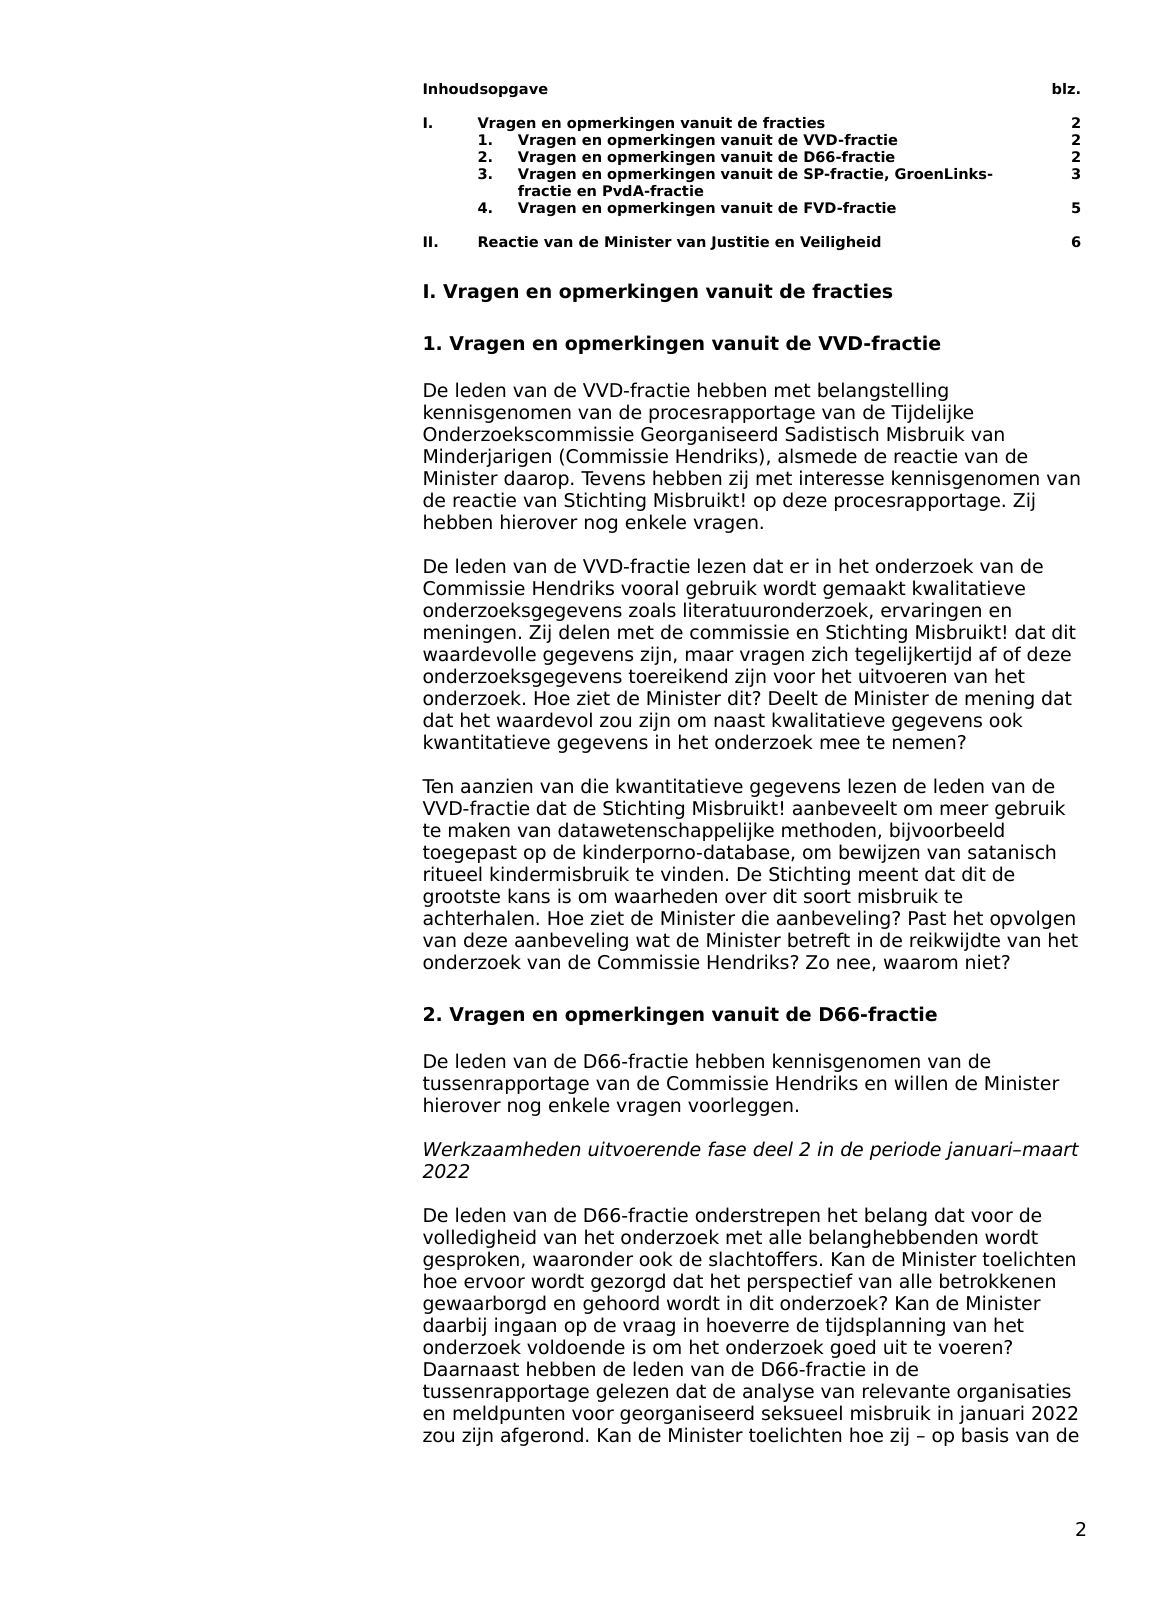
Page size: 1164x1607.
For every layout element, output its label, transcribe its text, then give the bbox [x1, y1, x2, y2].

table_cell [512, 217, 1003, 234]
table_cell 4. [471, 200, 512, 217]
subtitle Werkzaamheden uitvoerende fase deel 2 in de periode januari–maart 2022 [422, 1139, 1087, 1183]
table_cell [422, 166, 471, 200]
text De leden van de D66-fractie onderstrepen het belang dat voor de volledigheid van het onderzoek met alle belanghebbenden wordt gesproken, waaronder ook de slachtoffers. Kan de Minister toelichten hoe ervoor wordt gezorgd dat het perspectief van alle betrokkenen gewaarborgd en gehoord wordt in dit onderzoek? Kan de Minister daarbij ingaan op de vraag in hoeverre de tijdsplanning van het onderzoek voldoende is om het onderzoek goed uit te voeren? [422, 1205, 1087, 1359]
text De leden van de VVD-fractie lezen dat er in het onderzoek van de Commissie Hendriks vooral gebruik wordt gemaakt kwalitatieve onderzoeksgegevens zoals literatuuronderzoek, ervaringen en meningen. Zij delen met de commissie en Stichting Misbruikt! dat dit waardevolle gegevens zijn, maar vragen zich tegelijkertijd af of deze onderzoeksgegevens toereikend zijn voor het uitvoeren van het onderzoek. Hoe ziet de Minister dit? Deelt de Minister de mening dat dat het waardevol zou zijn om naast kwalitatieve gegevens ook kwantitatieve gegevens in het onderzoek mee te nemen? [422, 556, 1087, 753]
text Ten aanzien van die kwantitatieve gegevens lezen de leden van de VVD-fractie dat de Stichting Misbruikt! aanbeveelt om meer gebruik te maken van datawetenschappelijke methoden, bijvoorbeeld toegepast op de kinderporno-database, om bewijzen van satanisch ritueel kindermisbruik te vinden. De Stichting meent dat dit de grootste kans is om waarheden over dit soort misbruik te achterhalen. Hoe ziet de Minister die aanbeveling? Past het opvolgen van deze aanbeveling wat de Minister betreft in de reikwijdte van het onderzoek van de Commissie Hendriks? Zo nee, waarom niet? [422, 776, 1087, 973]
table_cell [512, 98, 1003, 115]
table_cell 3. [471, 166, 512, 200]
table_cell Vragen en opmerkingen vanuit de fracties [471, 115, 1003, 132]
table_cell Vragen en opmerkingen vanuit de VVD-fractie [512, 132, 1003, 149]
table_cell 6 [1003, 234, 1087, 251]
table_cell 5 [1003, 200, 1087, 217]
table_cell [1003, 98, 1087, 115]
table_cell Vragen en opmerkingen vanuit de D66-fractie [512, 149, 1003, 166]
table_cell 3 [1003, 166, 1087, 200]
table_cell 2. [471, 149, 512, 166]
text De leden van de D66-fractie hebben kennisgenomen van de tussenrapportage van de Commissie Hendriks en willen de Minister hierover nog enkele vragen voorleggen. [422, 1051, 1087, 1116]
table_cell [422, 132, 471, 149]
table_cell [422, 98, 471, 115]
table_cell 2 [1003, 115, 1087, 132]
table_cell [422, 217, 471, 234]
table_cell [1003, 217, 1087, 234]
table_cell [422, 149, 471, 166]
table_cell 2 [1003, 132, 1087, 149]
table_cell Vragen en opmerkingen vanuit de FVD-fractie [512, 200, 1003, 217]
table_cell I. [422, 115, 471, 132]
table_cell 1. [471, 132, 512, 149]
subtitle 2. Vragen en opmerkingen vanuit de D66-fractie [422, 1003, 1087, 1026]
table_cell II. [422, 234, 471, 251]
table_cell [471, 217, 512, 234]
subtitle 1. Vragen en opmerkingen vanuit de VVD-fractie [422, 333, 1087, 355]
table_cell Vragen en opmerkingen vanuit de SP-fractie, GroenLinks-fractie en PvdA-fractie [512, 166, 1003, 200]
text Daarnaast hebben de leden van de D66-fractie in de tussenrapportage gelezen dat de analyse van relevante organisaties en meldpunten voor georganiseerd seksueel misbruik in januari 2022 zou zijn afgerond. Kan de Minister toelichten hoe zij – op basis van de [422, 1359, 1087, 1447]
table_header blz. [1003, 81, 1087, 98]
subtitle I. Vragen en opmerkingen vanuit de fracties [422, 281, 1087, 303]
table_header Inhoudsopgave [422, 81, 1003, 98]
table_cell 2 [1003, 149, 1087, 166]
table_cell Reactie van de Minister van Justitie en Veiligheid [471, 234, 1003, 251]
table_cell [422, 200, 471, 217]
table_cell [471, 98, 512, 115]
text De leden van de VVD-fractie hebben met belangstelling kennisgenomen van de procesrapportage van de Tijdelijke Onderzoekscommissie Georganiseerd Sadistisch Misbruik van Minderjarigen (Commissie Hendriks), alsmede de reactie van de Minister daarop. Tevens hebben zij met interesse kennisgenomen van de reactie van Stichting Misbruikt! op deze procesrapportage. Zij hebben hierover nog enkele vragen. [422, 380, 1087, 533]
